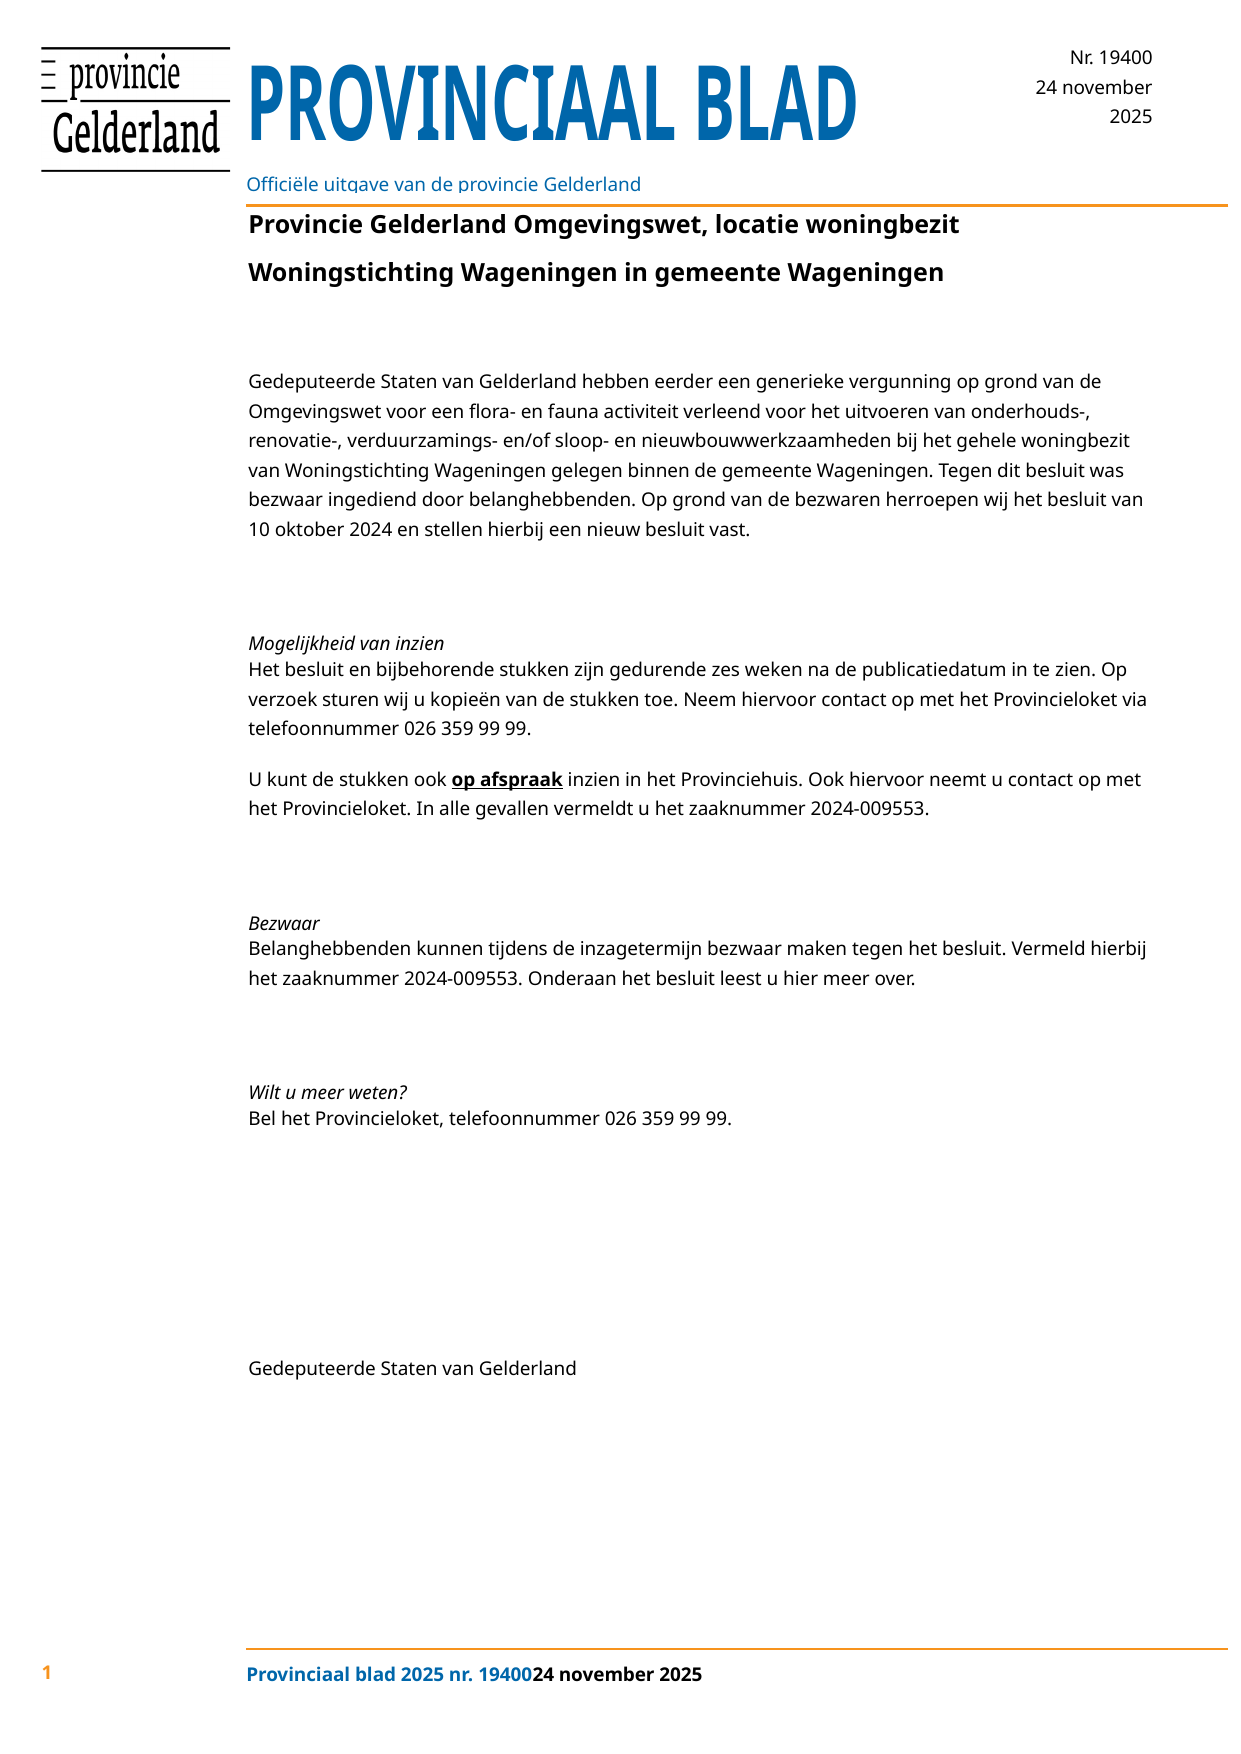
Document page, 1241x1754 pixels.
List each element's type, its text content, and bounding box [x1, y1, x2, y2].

text Gedeputeerde Staten van Gelderland [248, 1355, 1152, 1381]
text Bel het Provincieloket, telefoonnummer 026 359 99 99. [248, 1105, 1152, 1131]
text Provincie Gelderland Omgevingswet, locatie woningbezit Woningstichting Wageningen in gemeente Wageningen [248, 207, 1152, 288]
text Bezwaar [248, 910, 1152, 936]
text Gedeputeerde Staten van Gelderland hebben eerder een generieke vergunning op grond van de Omgevingswet voor een flora- en fauna activiteit verleend voor het uitvoeren van onderhouds-, renovatie-, verduurzamings- en/of sloop- en nieuwbouwwerkzaamheden bij het gehele woningbezit van Woningstichting Wageningen gelegen binnen de gemeente Wageningen. Tegen dit besluit was bezwaar ingediend door belanghebbenden. Op grond van de bezwaren herroepen wij het besluit van 10 oktober 2024 en stellen hierbij een nieuw besluit vast. [248, 368, 1152, 542]
text Mogelijkheid van inzien [248, 631, 1152, 656]
text Het besluit en bijbehorende stukken zijn gedurende zes weken na de publicatiedatum in te zien. Op verzoek sturen wij u kopieën van de stukken toe. Neem hiervoor contact op met het Provincieloket via telefoonnummer 026 359 99 99. [248, 656, 1152, 741]
picture [41, 47, 231, 172]
text Wilt u meer weten? [248, 1079, 1152, 1105]
text U kunt de stukken ook op afspraak inzien in het Provinciehuis. Ook hiervoor neemt u contact op met het Provincieloket. In alle gevallen vermeldt u het zaaknummer 2024-009553. [248, 766, 1152, 821]
text Belanghebbenden kunnen tijdens de inzagetermijn bezwaar maken tegen het besluit. Vermeld hierbij het zaaknummer 2024-009553. Onderaan het besluit leest u hier meer over. [248, 936, 1152, 991]
